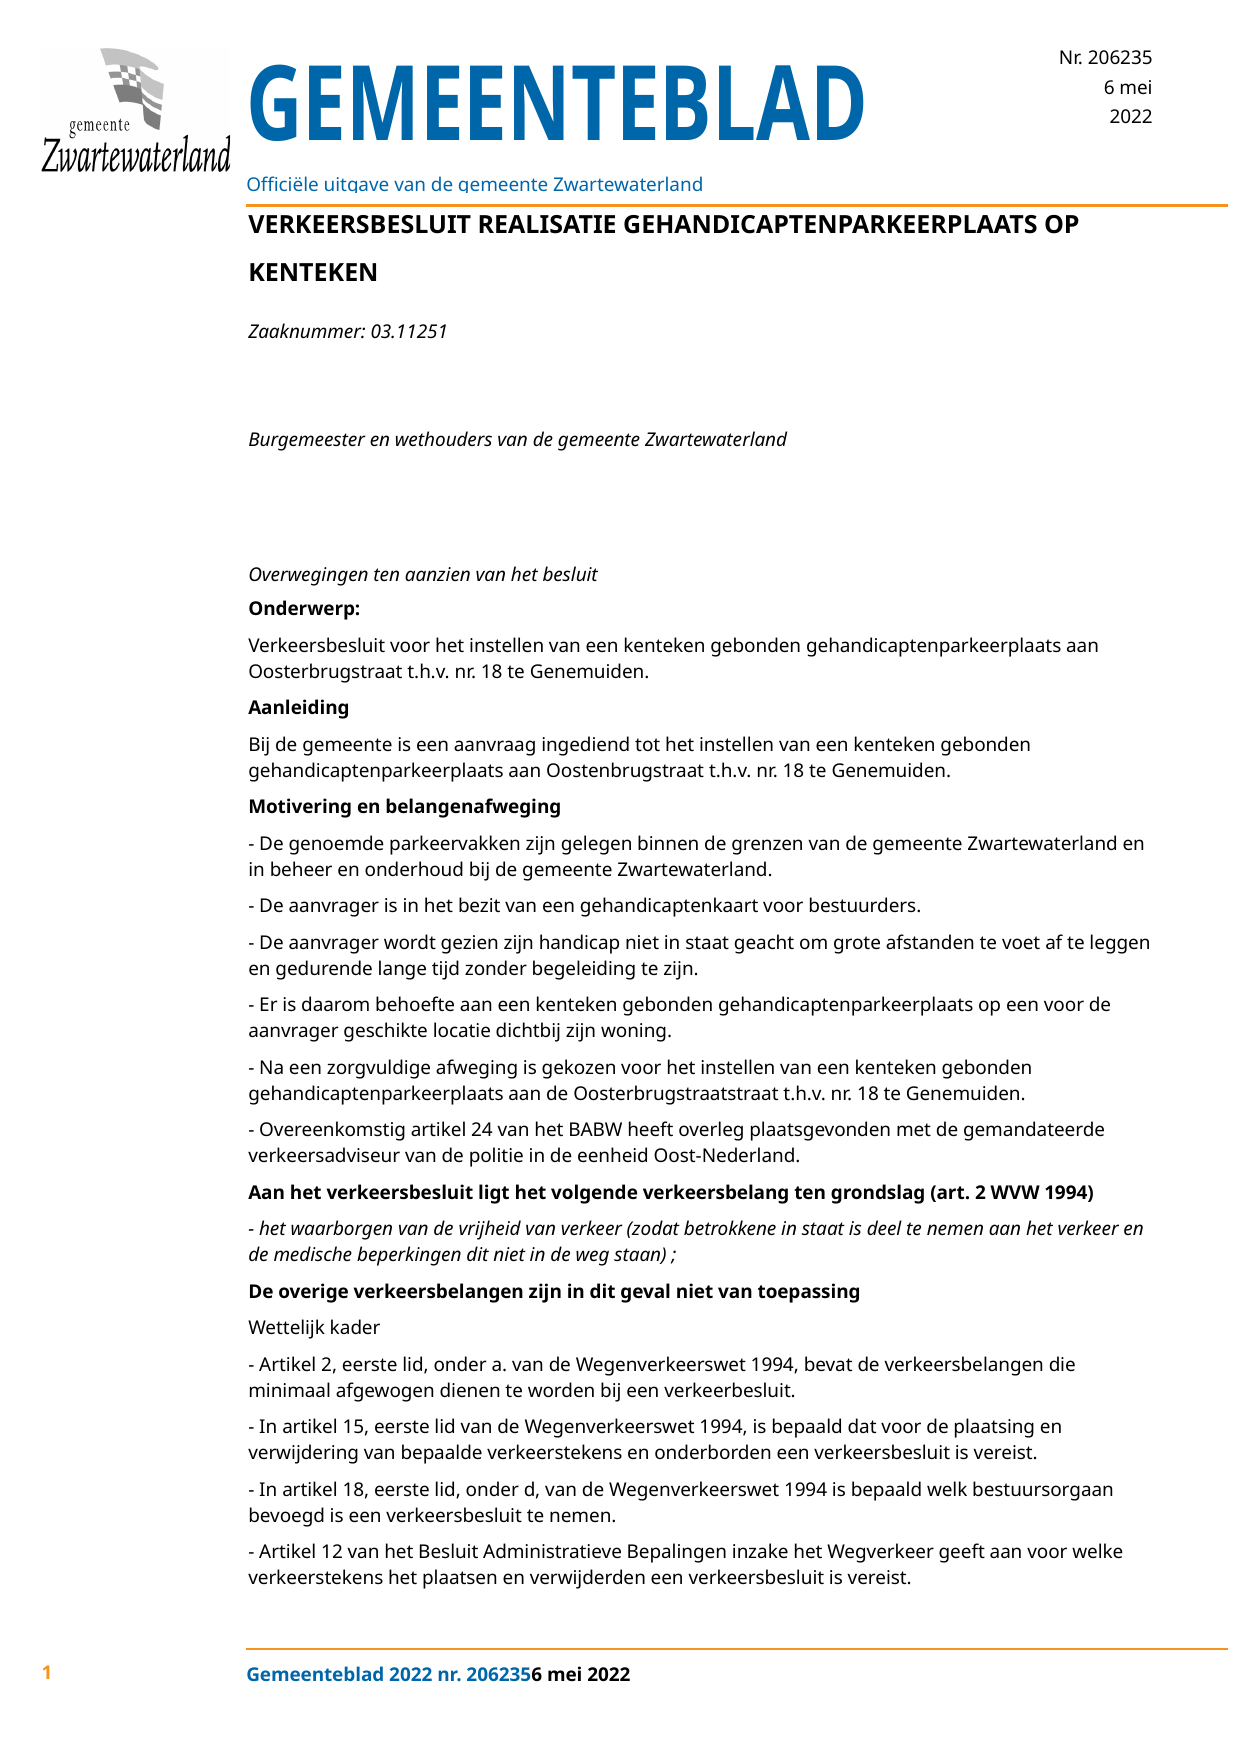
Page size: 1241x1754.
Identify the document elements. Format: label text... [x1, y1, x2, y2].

text - Na een zorgvuldige afweging is gekozen voor het instellen van een kenteken gebonden gehandicaptenparkeerplaats aan de Oosterbrugstraatstraat t.h.v. nr. 18 te Genemuiden. [248, 1054, 1152, 1106]
text Motivering en belangenafweging [248, 793, 1152, 819]
text - De aanvrager wordt gezien zijn handicap niet in staat geacht om grote afstanden te voet af te leggen en gedurende lange tijd zonder begeleiding te zijn. [248, 929, 1152, 981]
text Onderwerp: [248, 595, 1152, 621]
text Zaaknummer: 03.11251 [248, 318, 1152, 344]
text - Artikel 12 van het Besluit Administratieve Bepalingen inzake het Wegverkeer geeft aan voor welke verkeerstekens het plaatsen en verwijderden een verkeersbesluit is vereist. [248, 1538, 1152, 1590]
text Bij de gemeente is een aanvraag ingediend tot het instellen van een kenteken gebonden gehandicaptenparkeerplaats aan Oostenbrugstraat t.h.v. nr. 18 te Genemuiden. [248, 731, 1152, 783]
text - De aanvrager is in het bezit van een gehandicaptenkaart voor bestuurders. [248, 893, 1152, 918]
picture [41, 47, 231, 172]
text De overige verkeersbelangen zijn in dit geval niet van toepassing [248, 1278, 1152, 1304]
text - De genoemde parkeervakken zijn gelegen binnen de grenzen van de gemeente Zwartewaterland en in beheer en onderhoud bij de gemeente Zwartewaterland. [248, 830, 1152, 882]
text Overwegingen ten aanzien van het besluit [248, 561, 1152, 587]
text - Er is daarom behoefte aan een kenteken gebonden gehandicaptenparkeerplaats op een voor de aanvrager geschikte locatie dichtbij zijn woning. [248, 992, 1152, 1043]
text - Overeenkomstig artikel 24 van het BABW heeft overleg plaatsgevonden met de gemandateerde verkeersadviseur van de politie in de eenheid Oost-Nederland. [248, 1116, 1152, 1168]
text - Artikel 2, eerste lid, onder a. van de Wegenverkeerswet 1994, bevat de verkeersbelangen die minimaal afgewogen dienen te worden bij een verkeerbesluit. [248, 1351, 1152, 1403]
text Aanleiding [248, 694, 1152, 720]
text - In artikel 15, eerste lid van de Wegenverkeerswet 1994, is bepaald dat voor de plaatsing en verwijdering van bepaalde verkeerstekens en onderborden een verkeersbesluit is vereist. [248, 1414, 1152, 1465]
text VERKEERSBESLUIT REALISATIE GEHANDICAPTENPARKEERPLAATS OP KENTEKEN [248, 207, 1152, 288]
text Wettelijk kader [248, 1314, 1152, 1340]
text Verkeersbesluit voor het instellen van een kenteken gebonden gehandicaptenparkeerplaats aan Oosterbrugstraat t.h.v. nr. 18 te Genemuiden. [248, 632, 1152, 683]
text Aan het verkeersbesluit ligt het volgende verkeersbelang ten grondslag (art. 2 WVW 1994) [248, 1179, 1152, 1204]
text - het waarborgen van de vrijheid van verkeer (zodat betrokkene in staat is deel te nemen aan het verkeer en de medische beperkingen dit niet in de weg staan) ; [248, 1216, 1152, 1267]
text - In artikel 18, eerste lid, onder d, van de Wegenverkeerswet 1994 is bepaald welk bestuursorgaan bevoegd is een verkeersbesluit te nemen. [248, 1476, 1152, 1527]
text Burgemeester en wethouders van de gemeente Zwartewaterland [248, 426, 1152, 452]
